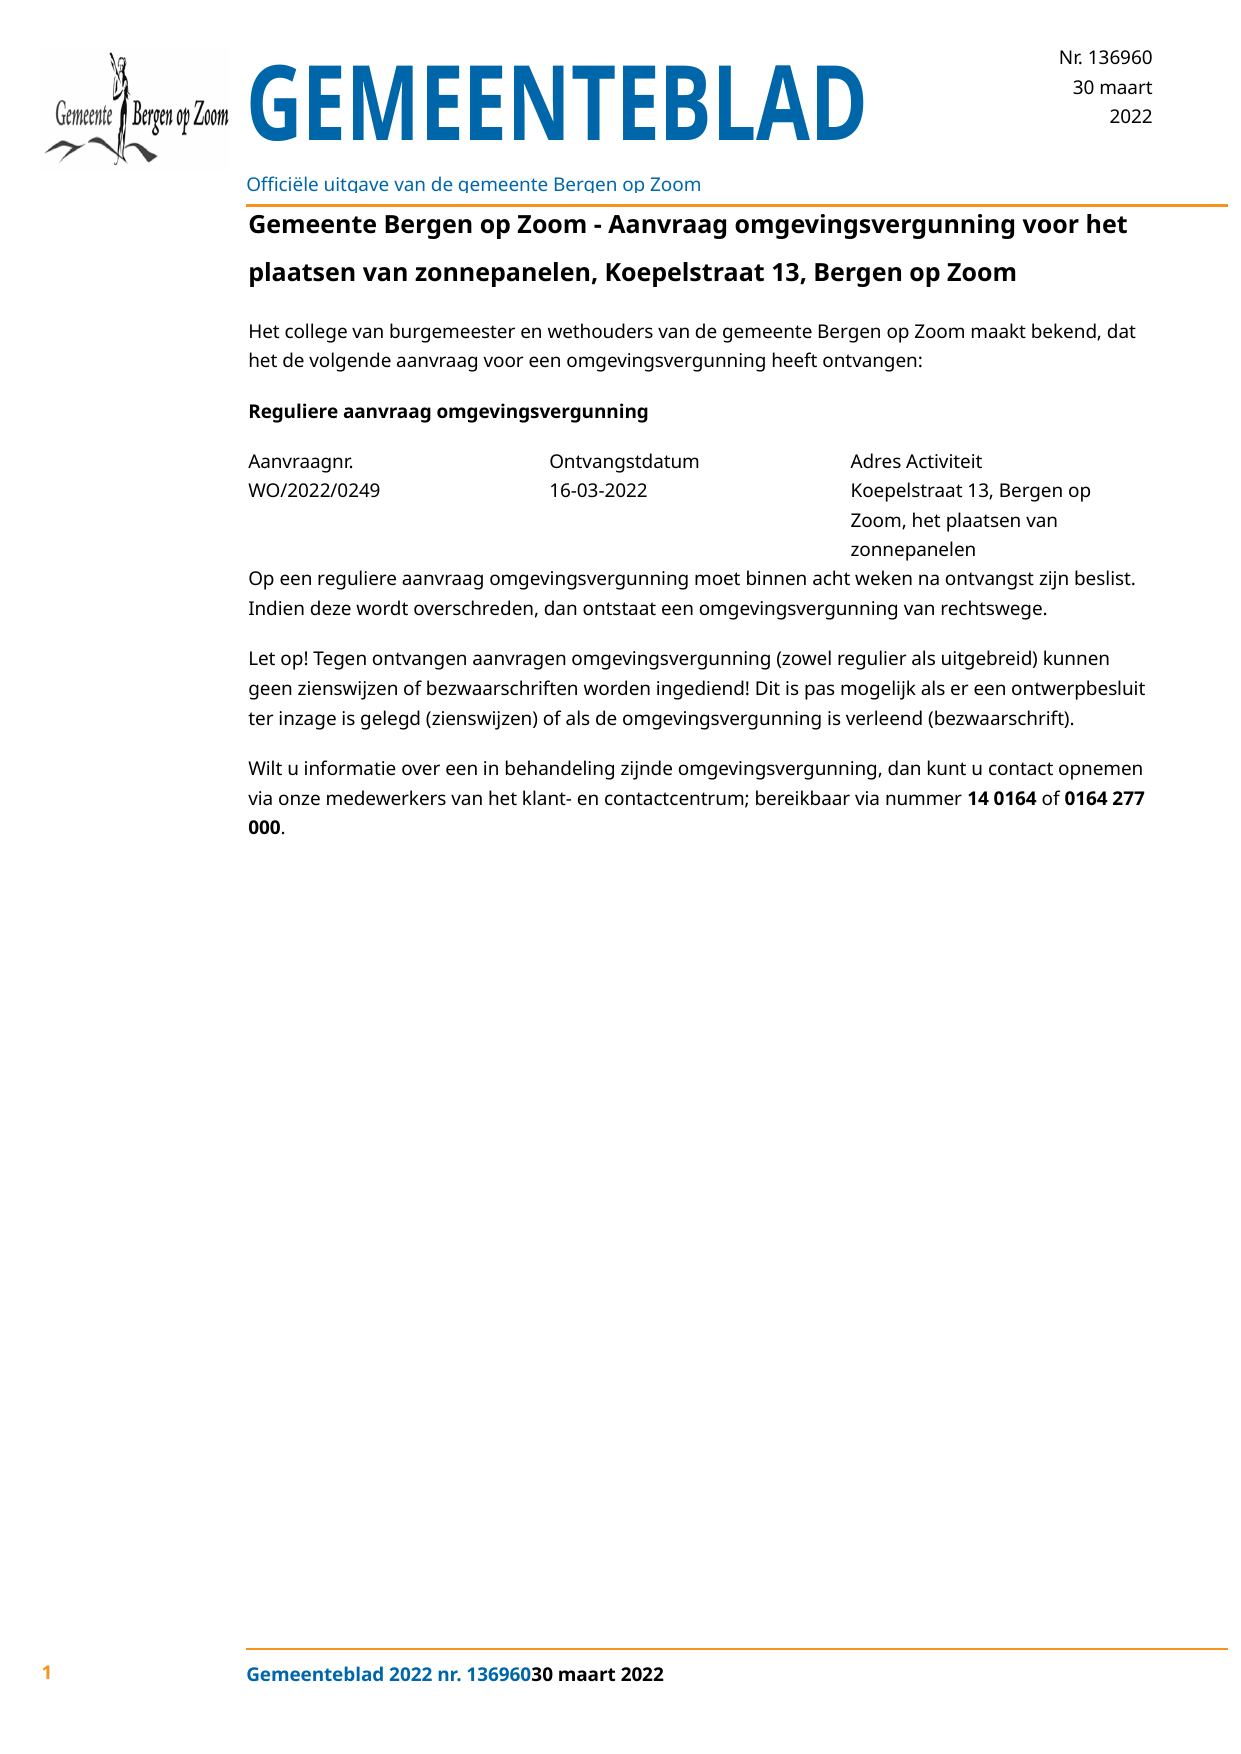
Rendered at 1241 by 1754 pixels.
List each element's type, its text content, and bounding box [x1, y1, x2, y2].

table_header Koepelstraat 13, Bergen op Zoom, het plaatsen van zonnepanelen [850, 478, 1152, 562]
table_header WO/2022/0249 [248, 478, 549, 562]
text Reguliere aanvraag omgevingsvergunning [248, 398, 1152, 424]
table_header Ontvangstdatum [549, 449, 850, 474]
text Let op! Tegen ontvangen aanvragen omgevingsvergunning (zowel regulier als uitgebreid) kunnen geen zienswijzen of bezwaarschriften worden ingediend! Dit is pas mogelijk als er een ontwerpbesluit ter inzage is gelegd (zienswijzen) of als de omgevingsvergunning is verleend (bezwaarschrift). [248, 646, 1152, 731]
table_header 16-03-2022 [549, 478, 850, 562]
text Op een reguliere aanvraag omgevingsvergunning moet binnen acht weken na ontvangst zijn beslist. Indien deze wordt overschreden, dan ontstaat een omgevingsvergunning van rechtswege. [248, 566, 1152, 621]
text Wilt u informatie over een in behandeling zijnde omgevingsvergunning, dan kunt u contact opnemen via onze medewerkers van het klant- en contactcentrum; bereikbaar via nummer 14 0164 of 0164 277 000. [248, 755, 1152, 840]
text Gemeente Bergen op Zoom - Aanvraag omgevingsvergunning voor het plaatsen van zonnepanelen, Koepelstraat 13, Bergen op Zoom [248, 207, 1152, 288]
picture [41, 47, 231, 172]
table_header Aanvraagnr. [248, 449, 549, 474]
text Het college van burgemeester en wethouders van de gemeente Bergen op Zoom maakt bekend, dat het de volgende aanvraag voor een omgevingsvergunning heeft ontvangen: [248, 318, 1152, 373]
table_header Adres Activiteit [850, 449, 1152, 474]
